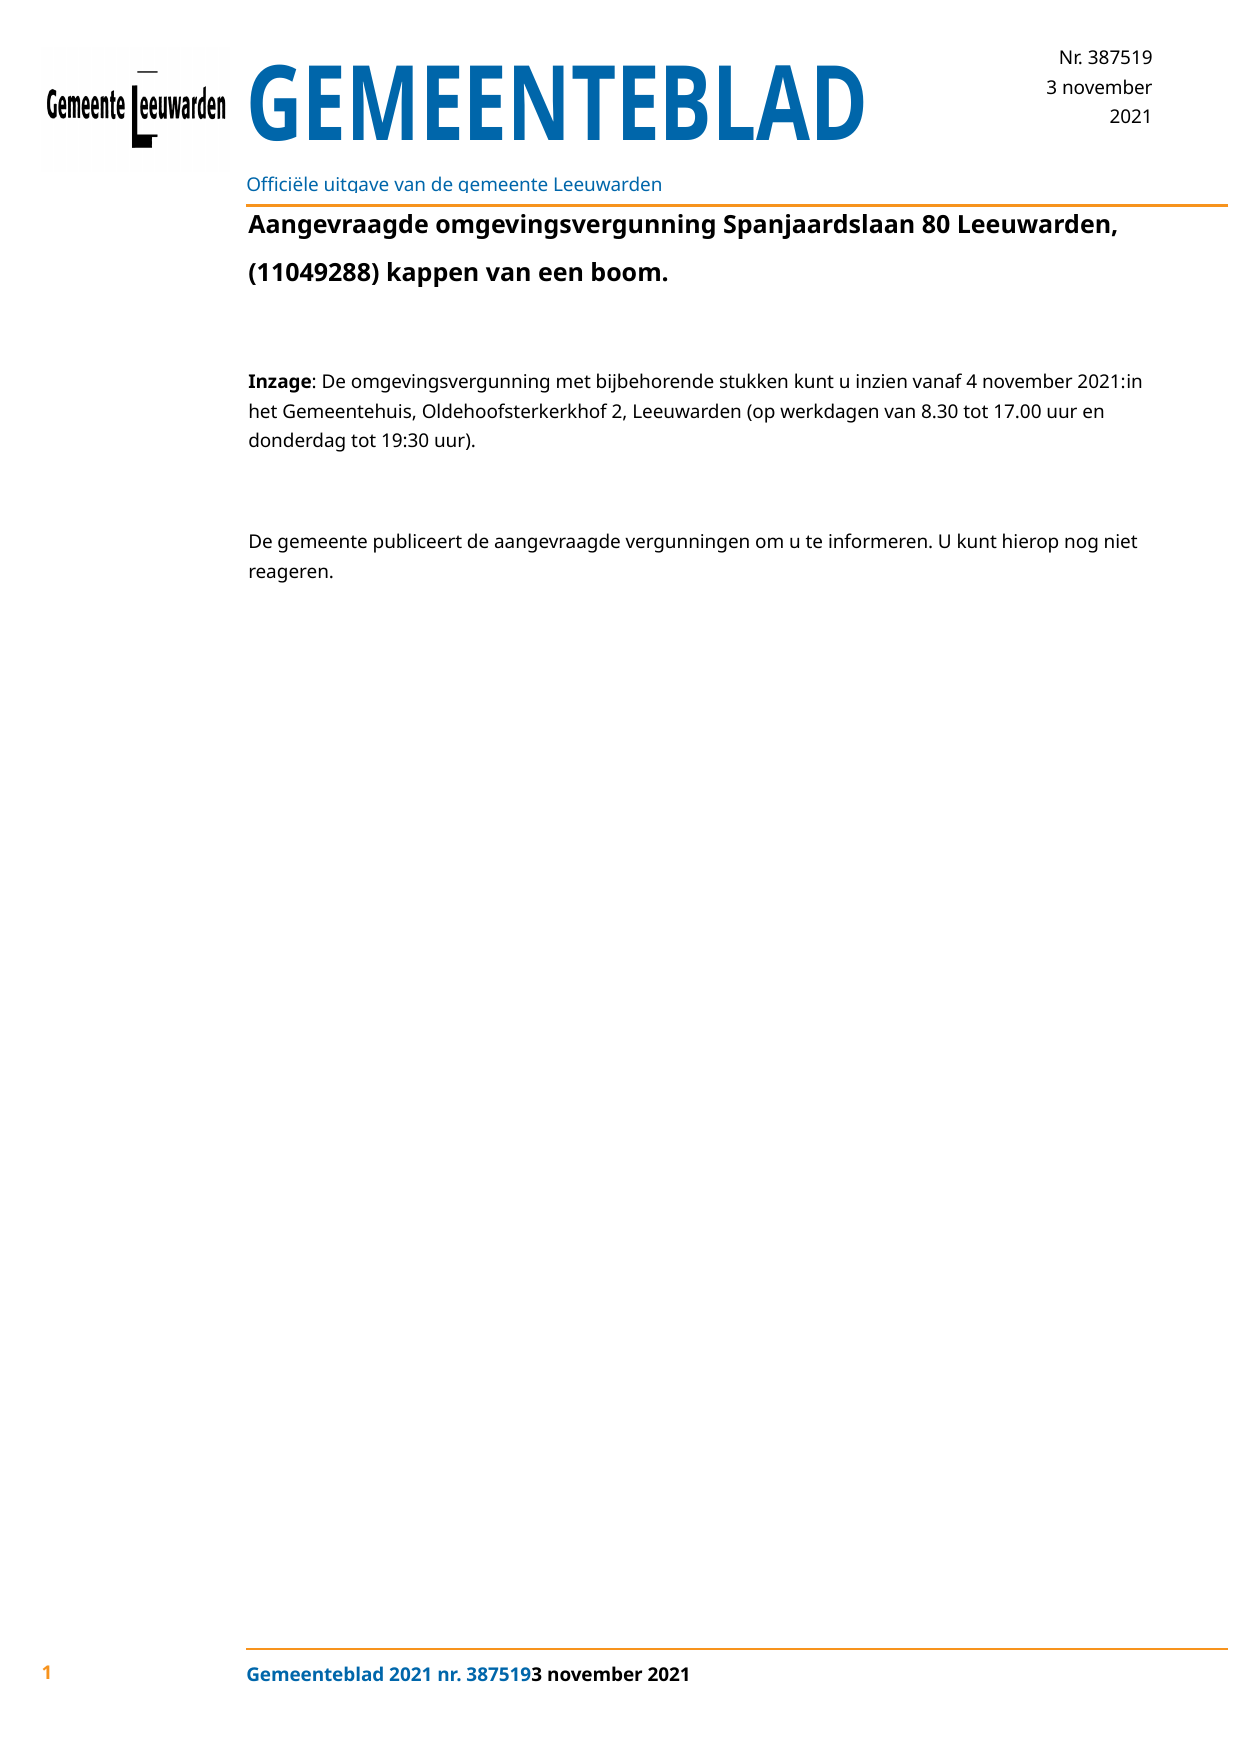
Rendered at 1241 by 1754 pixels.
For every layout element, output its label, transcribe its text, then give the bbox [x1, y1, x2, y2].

picture [41, 47, 231, 172]
text De gemeente publiceert de aangevraagde vergunningen om u te informeren. U kunt hierop nog niet reageren. [248, 528, 1152, 584]
text Inzage: De omgevingsvergunning met bijbehorende stukken kunt u inzien vanaf 4 november 2021:in het Gemeentehuis, Oldehoofsterkerkhof 2, Leeuwarden (op werkdagen van 8.30 tot 17.00 uur en donderdag tot 19:30 uur). [248, 368, 1152, 453]
text Aangevraagde omgevingsvergunning Spanjaardslaan 80 Leeuwarden, (11049288) kappen van een boom. [248, 207, 1152, 288]
